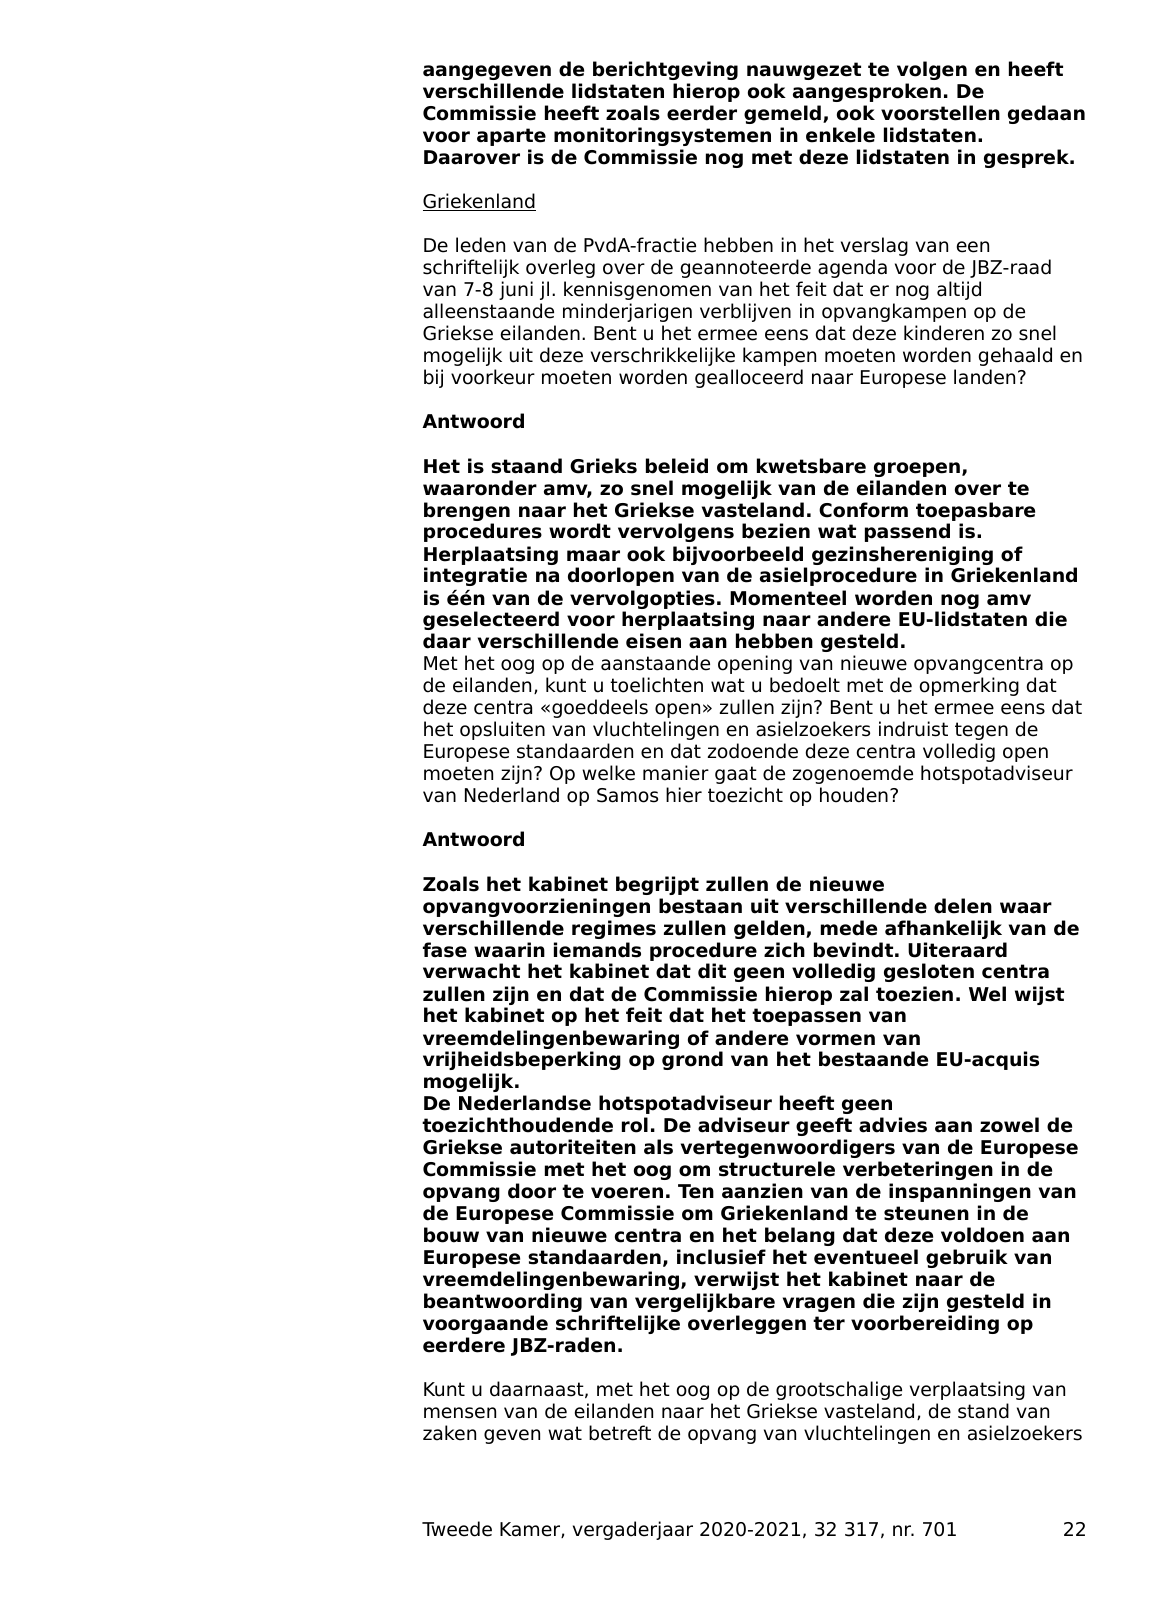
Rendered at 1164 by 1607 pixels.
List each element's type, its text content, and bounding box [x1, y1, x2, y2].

subtitle Griekenland [422, 191, 1087, 213]
text De Nederlandse hotspotadviseur heeft geen toezichthoudende rol. De adviseur geeft advies aan zowel de Griekse autoriteiten als vertegenwoordigers van de Europese Commissie met het oog om structurele verbeteringen in de opvang door te voeren. Ten aanzien van de inspanningen van de Europese Commissie om Griekenland te steunen in de bouw van nieuwe centra en het belang dat deze voldoen aan Europese standaarden, inclusief het eventueel gebruik van vreemdelingenbewaring, verwijst het kabinet naar de beantwoording van vergelijkbare vragen die zijn gesteld in voorgaande schriftelijke overleggen ter voorbereiding op eerdere JBZ-raden. [422, 1093, 1087, 1357]
text Zoals het kabinet begrijpt zullen de nieuwe opvangvoorzieningen bestaan uit verschillende delen waar verschillende regimes zullen gelden, mede afhankelijk van de fase waarin iemands procedure zich bevindt. Uiteraard verwacht het kabinet dat dit geen volledig gesloten centra zullen zijn en dat de Commissie hierop zal toezien. Wel wijst het kabinet op het feit dat het toepassen van vreemdelingenbewaring of andere vormen van vrijheidsbeperking op grond van het bestaande EU-acquis mogelijk. [422, 873, 1087, 1093]
subtitle Antwoord [422, 829, 1087, 851]
text aangegeven de berichtgeving nauwgezet te volgen en heeft verschillende lidstaten hierop ook aangesproken. De Commissie heeft zoals eerder gemeld, ook voorstellen gedaan voor aparte monitoringsystemen in enkele lidstaten. Daarover is de Commissie nog met deze lidstaten in gesprek. [422, 59, 1087, 169]
subtitle Antwoord [422, 411, 1087, 433]
text De leden van de PvdA-fractie hebben in het verslag van een schriftelijk overleg over de geannoteerde agenda voor de JBZ-raad van 7-8 juni jl. kennisgenomen van het feit dat er nog altijd alleenstaande minderjarigen verblijven in opvangkampen op de Griekse eilanden. Bent u het ermee eens dat deze kinderen zo snel mogelijk uit deze verschrikkelijke kampen moeten worden gehaald en bij voorkeur moeten worden gealloceerd naar Europese landen? [422, 235, 1087, 389]
text Het is staand Grieks beleid om kwetsbare groepen, waaronder amv, zo snel mogelijk van de eilanden over te brengen naar het Griekse vasteland. Conform toepasbare procedures wordt vervolgens bezien wat passend is. Herplaatsing maar ook bijvoorbeeld gezinshereniging of integratie na doorlopen van de asielprocedure in Griekenland is één van de vervolgopties. Momenteel worden nog amv geselecteerd voor herplaatsing naar andere EU-lidstaten die daar verschillende eisen aan hebben gesteld. [422, 456, 1087, 653]
text Kunt u daarnaast, met het oog op de grootschalige verplaatsing van mensen van de eilanden naar het Griekse vasteland, de stand van zaken geven wat betreft de opvang van vluchtelingen en asielzoekers [422, 1379, 1087, 1445]
text Met het oog op de aanstaande opening van nieuwe opvangcentra op de eilanden, kunt u toelichten wat u bedoelt met de opmerking dat deze centra «goeddeels open» zullen zijn? Bent u het ermee eens dat het opsluiten van vluchtelingen en asielzoekers indruist tegen de Europese standaarden en dat zodoende deze centra volledig open moeten zijn? Op welke manier gaat de zogenoemde hotspotadviseur van Nederland op Samos hier toezicht op houden? [422, 653, 1087, 807]
